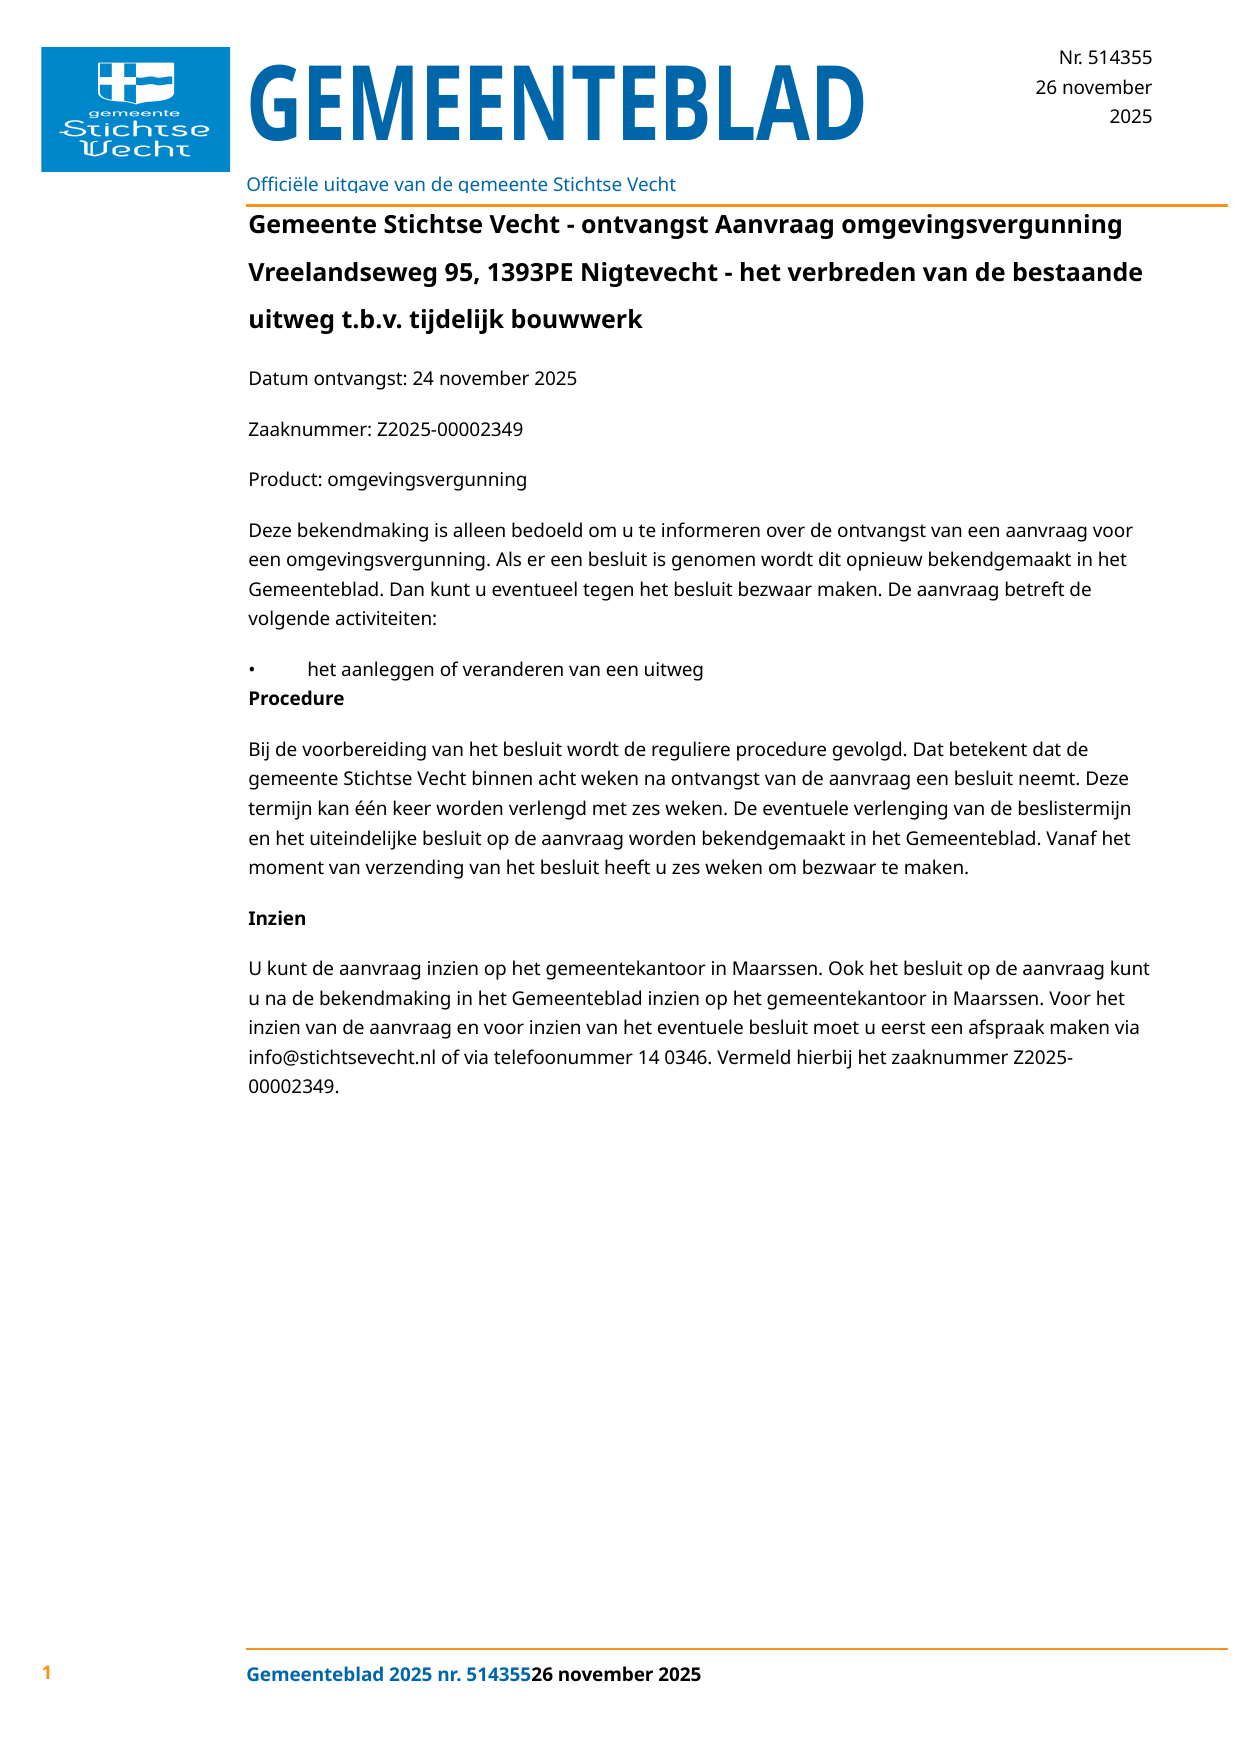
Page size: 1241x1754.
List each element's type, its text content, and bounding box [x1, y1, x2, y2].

text Procedure [248, 686, 1152, 711]
text Inzien [248, 905, 1152, 930]
text Bij de voorbereiding van het besluit wordt de reguliere procedure gevolgd. Dat betekent dat de gemeente Stichtse Vecht binnen acht weken na ontvangst van de aanvraag een besluit neemt. Deze termijn kan één keer worden verlengd met zes weken. De eventuele verlenging van de beslistermijn en het uiteindelijke besluit op de aanvraag worden bekendgemaakt in het Gemeenteblad. Vanaf het moment van verzending van het besluit heeft u zes weken om bezwaar te maken. [248, 736, 1152, 880]
text Datum ontvangst: 24 november 2025 [248, 366, 1152, 391]
text Zaaknummer: Z2025-00002349 [248, 416, 1152, 442]
picture [137, 63, 174, 103]
text Gemeente Stichtse Vecht - ontvangst Aanvraag omgevingsvergunning Vreelandseweg 95, 1393PE Nigtevecht - het verbreden van de bestaande uitweg t.b.v. tijdelijk bouwwerk [248, 207, 1152, 336]
list het aanleggen of veranderen van een uitweg [248, 656, 1152, 682]
text Deze bekendmaking is alleen bedoeld om u te informeren over de ontvangst van een aanvraag voor een omgevingsvergunning. Als er een besluit is genomen wordt dit opnieuw bekendgemaakt in het Gemeenteblad. Dan kunt u eventueel tegen het besluit bezwaar maken. De aanvraag betreft de volgende activiteiten: [248, 517, 1152, 631]
text U kunt de aanvraag inzien op het gemeentekantoor in Maarssen. Ook het besluit op de aanvraag kunt u na de bekendmaking in het Gemeenteblad inzien op het gemeentekantoor in Maarssen. Voor het inzien van de aanvraag en voor inzien van het eventuele besluit moet u eerst een afspraak maken via info@stichtsevecht.nl of via telefoonummer 14 0346. Vermeld hierbij het zaaknummer Z2025-00002349. [248, 955, 1152, 1099]
picture [99, 63, 135, 101]
text Product: omgevingsvergunning [248, 466, 1152, 492]
